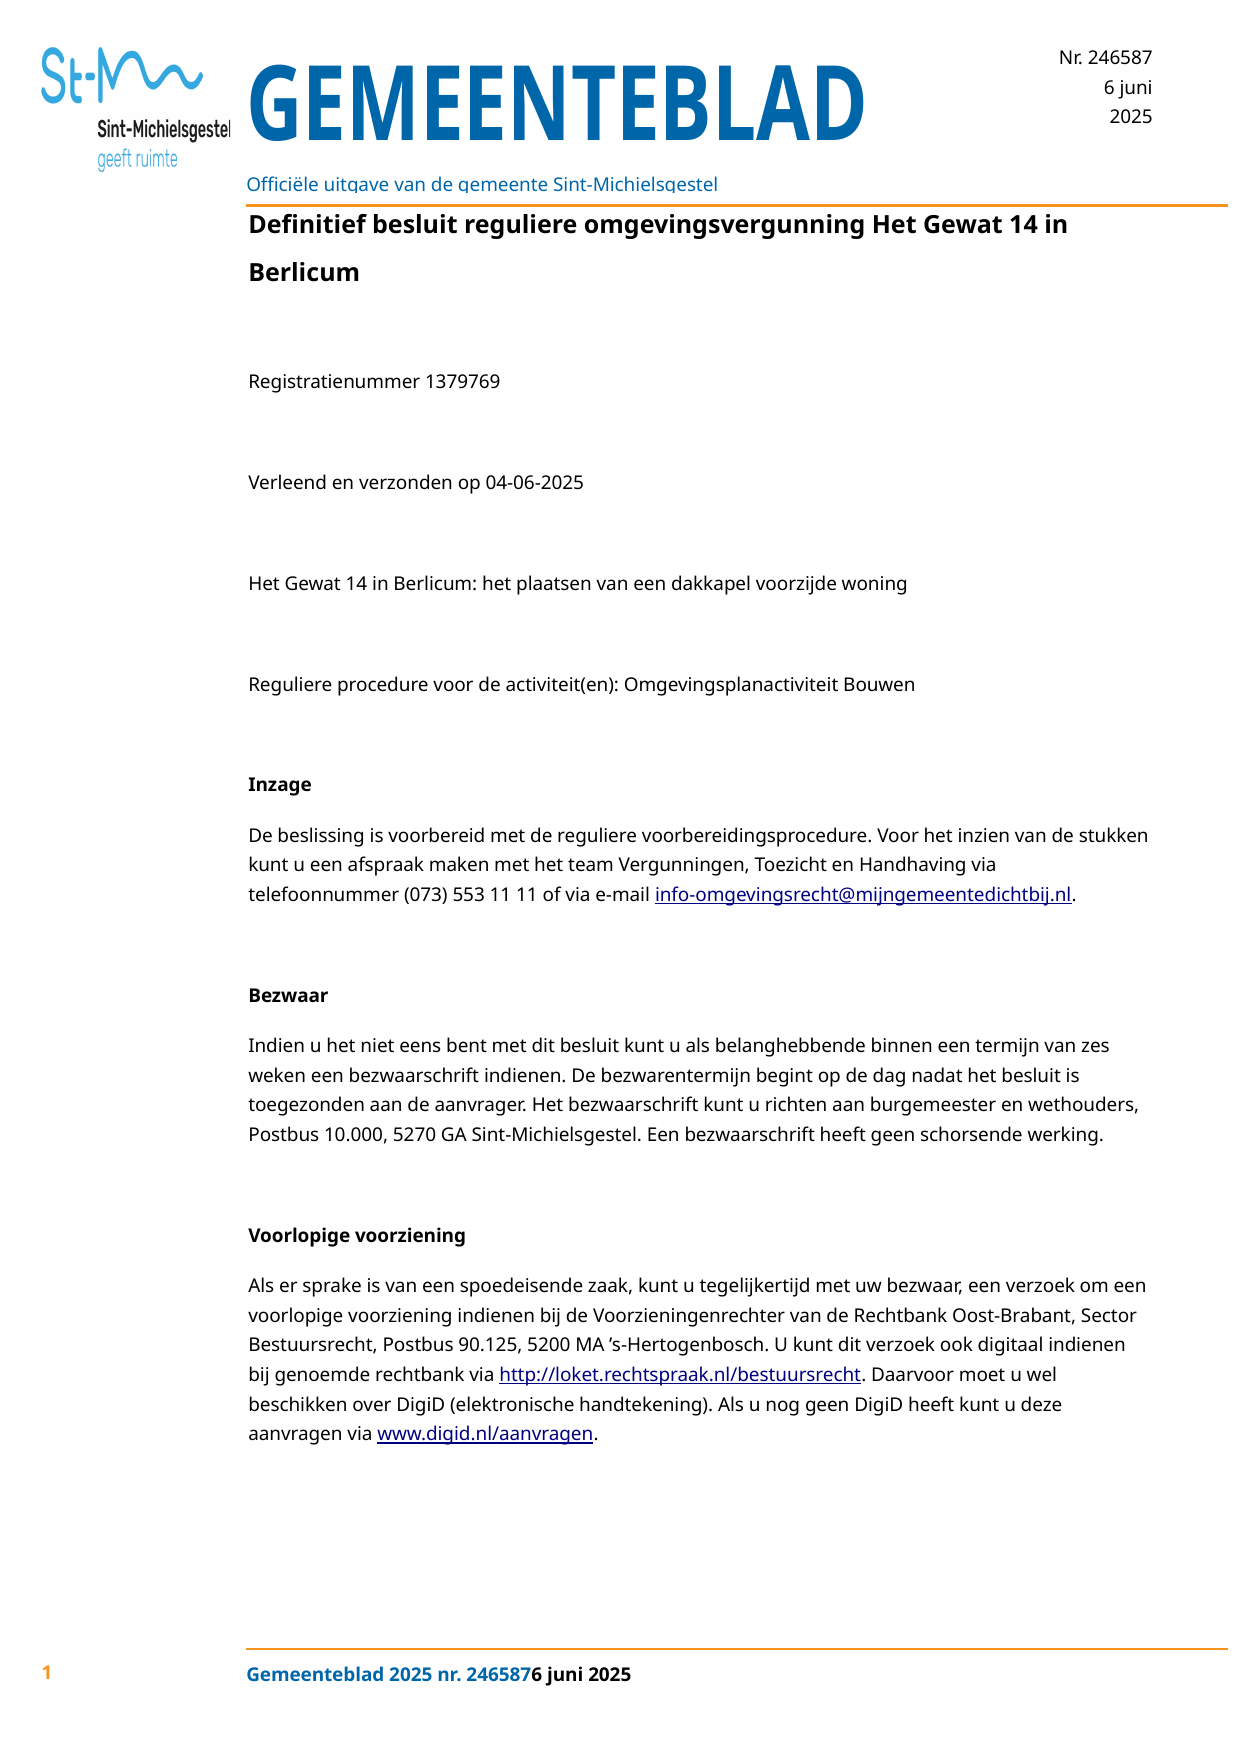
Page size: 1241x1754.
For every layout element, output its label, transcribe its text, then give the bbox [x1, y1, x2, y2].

text Als er sprake is van een spoedeisende zaak, kunt u tegelijkertijd met uw bezwaar, een verzoek om een voorlopige voorziening indienen bij de Voorzieningenrechter van de Rechtbank Oost-Brabant, Sector Bestuursrecht, Postbus 90.125, 5200 MA ’s-Hertogenbosch. U kunt dit verzoek ook digitaal indienen bij genoemde rechtbank via http://loket.rechtspraak.nl/bestuursrecht. Daarvoor moet u wel beschikken over DigiD (elektronische handtekening). Als u nog geen DigiD heeft kunt u deze aanvragen via www.digid.nl/aanvragen. [248, 1272, 1152, 1446]
text Registratienummer 1379769 [248, 368, 1152, 394]
text Definitief besluit reguliere omgevingsvergunning Het Gewat 14 in Berlicum [248, 207, 1152, 288]
text Inzage [248, 772, 1152, 797]
text Verleend en verzonden op 04-06-2025 [248, 469, 1152, 495]
text Voorlopige voorziening [248, 1222, 1152, 1248]
text Bezwaar [248, 982, 1152, 1008]
text Het Gewat 14 in Berlicum: het plaatsen van een dakkapel voorzijde woning [248, 570, 1152, 596]
text De beslissing is voorbereid met de reguliere voorbereidingsprocedure. Voor het inzien van de stukken kunt u een afspraak maken met het team Vergunningen, Toezicht en Handhaving via telefoonnummer (073) 553 11 11 of via e-mail info-omgevingsrecht@mijngemeentedichtbij.nl. [248, 822, 1152, 907]
text Reguliere procedure voor de activiteit(en): Omgevingsplanactiviteit Bouwen [248, 671, 1152, 697]
picture [41, 47, 231, 172]
text Indien u het niet eens bent met dit besluit kunt u als belanghebbende binnen een termijn van zes weken een bezwaarschrift indienen. De bezwarentermijn begint op de dag nadat het besluit is toegezonden aan de aanvrager. Het bezwaarschrift kunt u richten aan burgemeester en wethouders, Postbus 10.000, 5270 GA Sint-Michielsgestel. Een bezwaarschrift heeft geen schorsende werking. [248, 1032, 1152, 1147]
